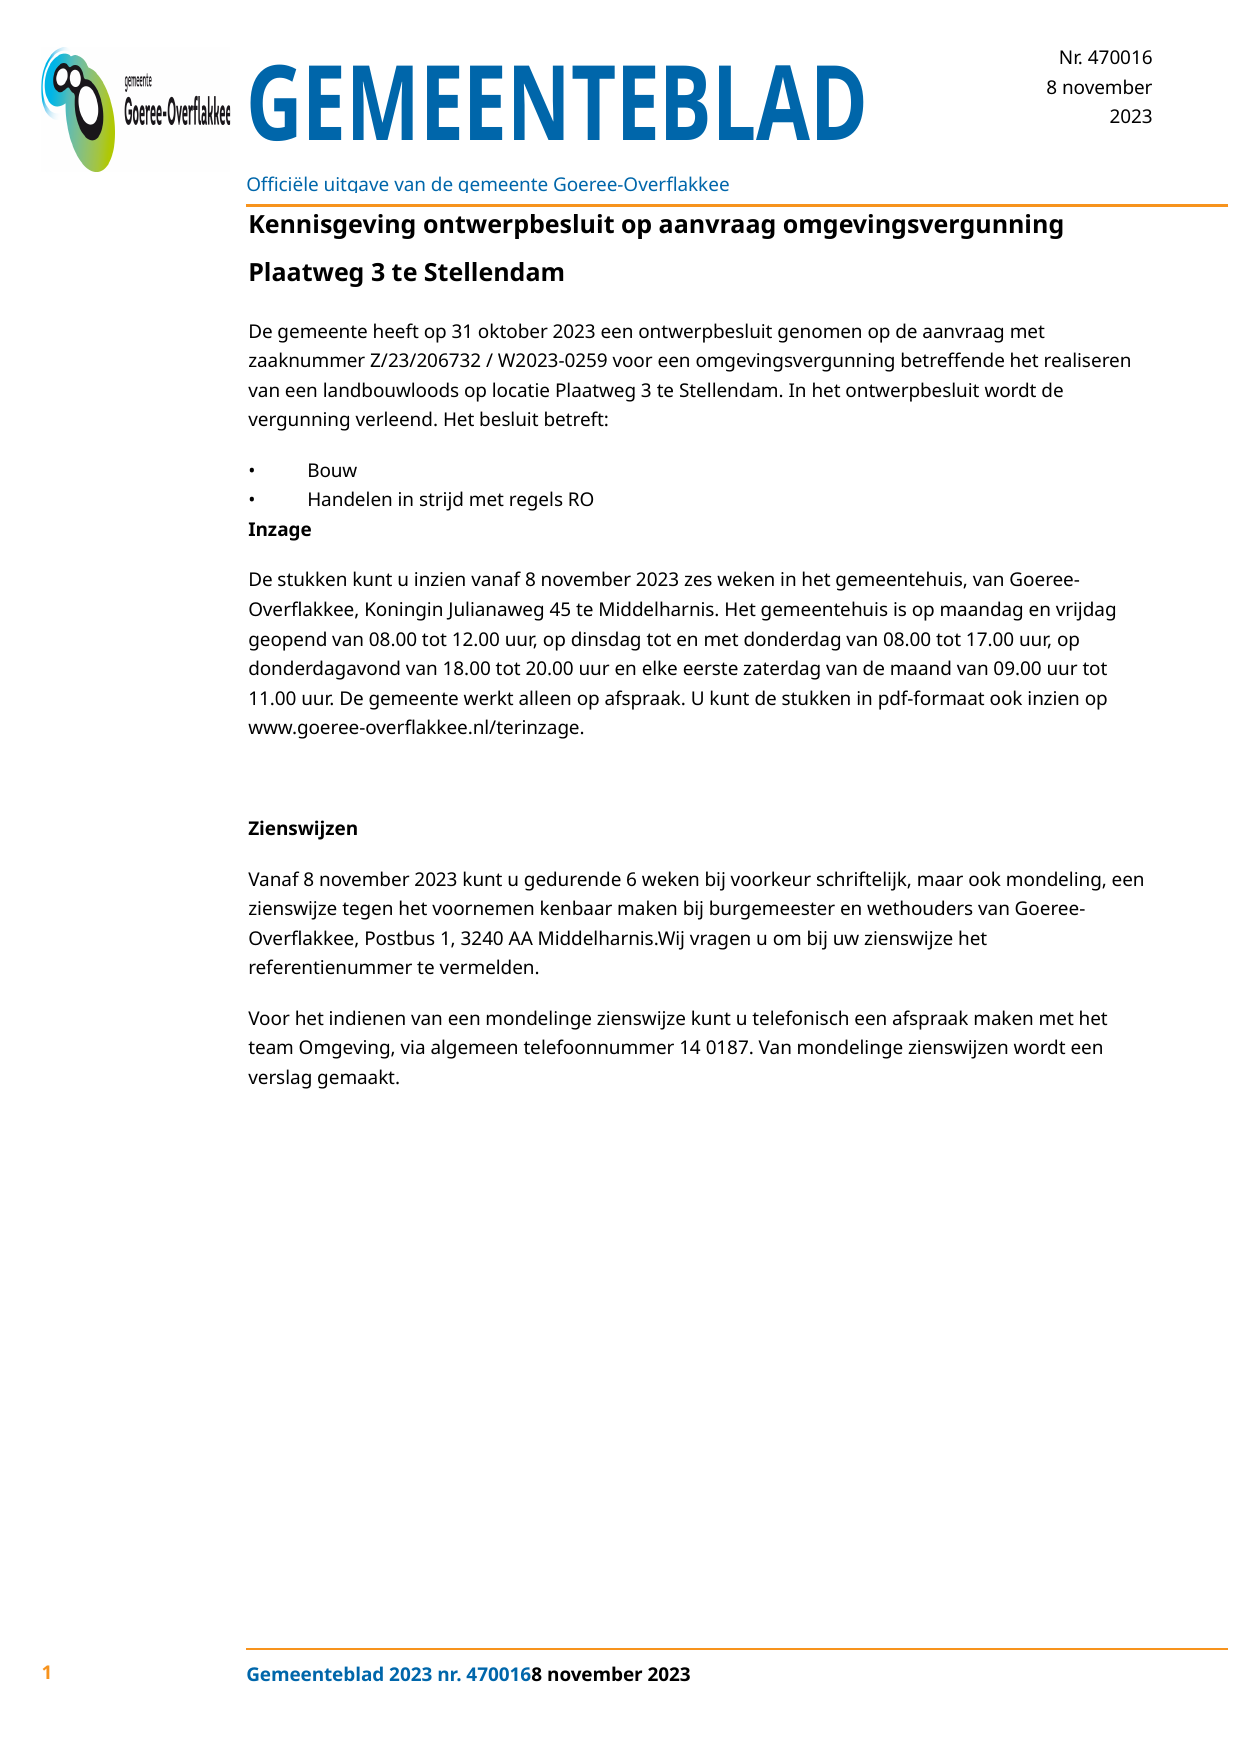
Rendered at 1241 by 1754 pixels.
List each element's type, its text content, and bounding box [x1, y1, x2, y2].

text Zienswijzen [248, 815, 1152, 841]
text Kennisgeving ontwerpbesluit op aanvraag omgevingsvergunning Plaatweg 3 te Stellendam [248, 207, 1152, 288]
text De stukken kunt u inzien vanaf 8 november 2023 zes weken in het gemeentehuis, van Goeree-Overflakkee, Koningin Julianaweg 45 te Middelharnis. Het gemeentehuis is op maandag en vrijdag geopend van 08.00 tot 12.00 uur, op dinsdag tot en met donderdag van 08.00 tot 17.00 uur, op donderdagavond van 18.00 tot 20.00 uur en elke eerste zaterdag van de maand van 09.00 uur tot 11.00 uur. De gemeente werkt alleen op afspraak. U kunt de stukken in pdf-formaat ook inzien op www.goeree-overflakkee.nl/terinzage. [248, 567, 1152, 740]
text De gemeente heeft op 31 oktober 2023 een ontwerpbesluit genomen op de aanvraag met zaaknummer Z/23/206732 / W2023-0259 voor een omgevingsvergunning betreffende het realiseren van een landbouwloods op locatie Plaatweg 3 te Stellendam. In het ontwerpbesluit wordt de vergunning verleend. Het besluit betreft: [248, 318, 1152, 432]
text Inzage [248, 516, 1152, 542]
list Bouw [248, 457, 1152, 483]
picture [41, 47, 231, 172]
list Handelen in strijd met regels RO [248, 487, 1152, 512]
text Vanaf 8 november 2023 kunt u gedurende 6 weken bij voorkeur schriftelijk, maar ook mondeling, een zienswijze tegen het voornemen kenbaar maken bij burgemeester en wethouders van Goeree-Overflakkee, Postbus 1, 3240 AA Middelharnis.Wij vragen u om bij uw zienswijze het referentienummer te vermelden. [248, 866, 1152, 980]
text Voor het indienen van een mondelinge zienswijze kunt u telefonisch een afspraak maken met het team Omgeving, via algemeen telefoonnummer 14 0187. Van mondelinge zienswijzen wordt een verslag gemaakt. [248, 1005, 1152, 1090]
